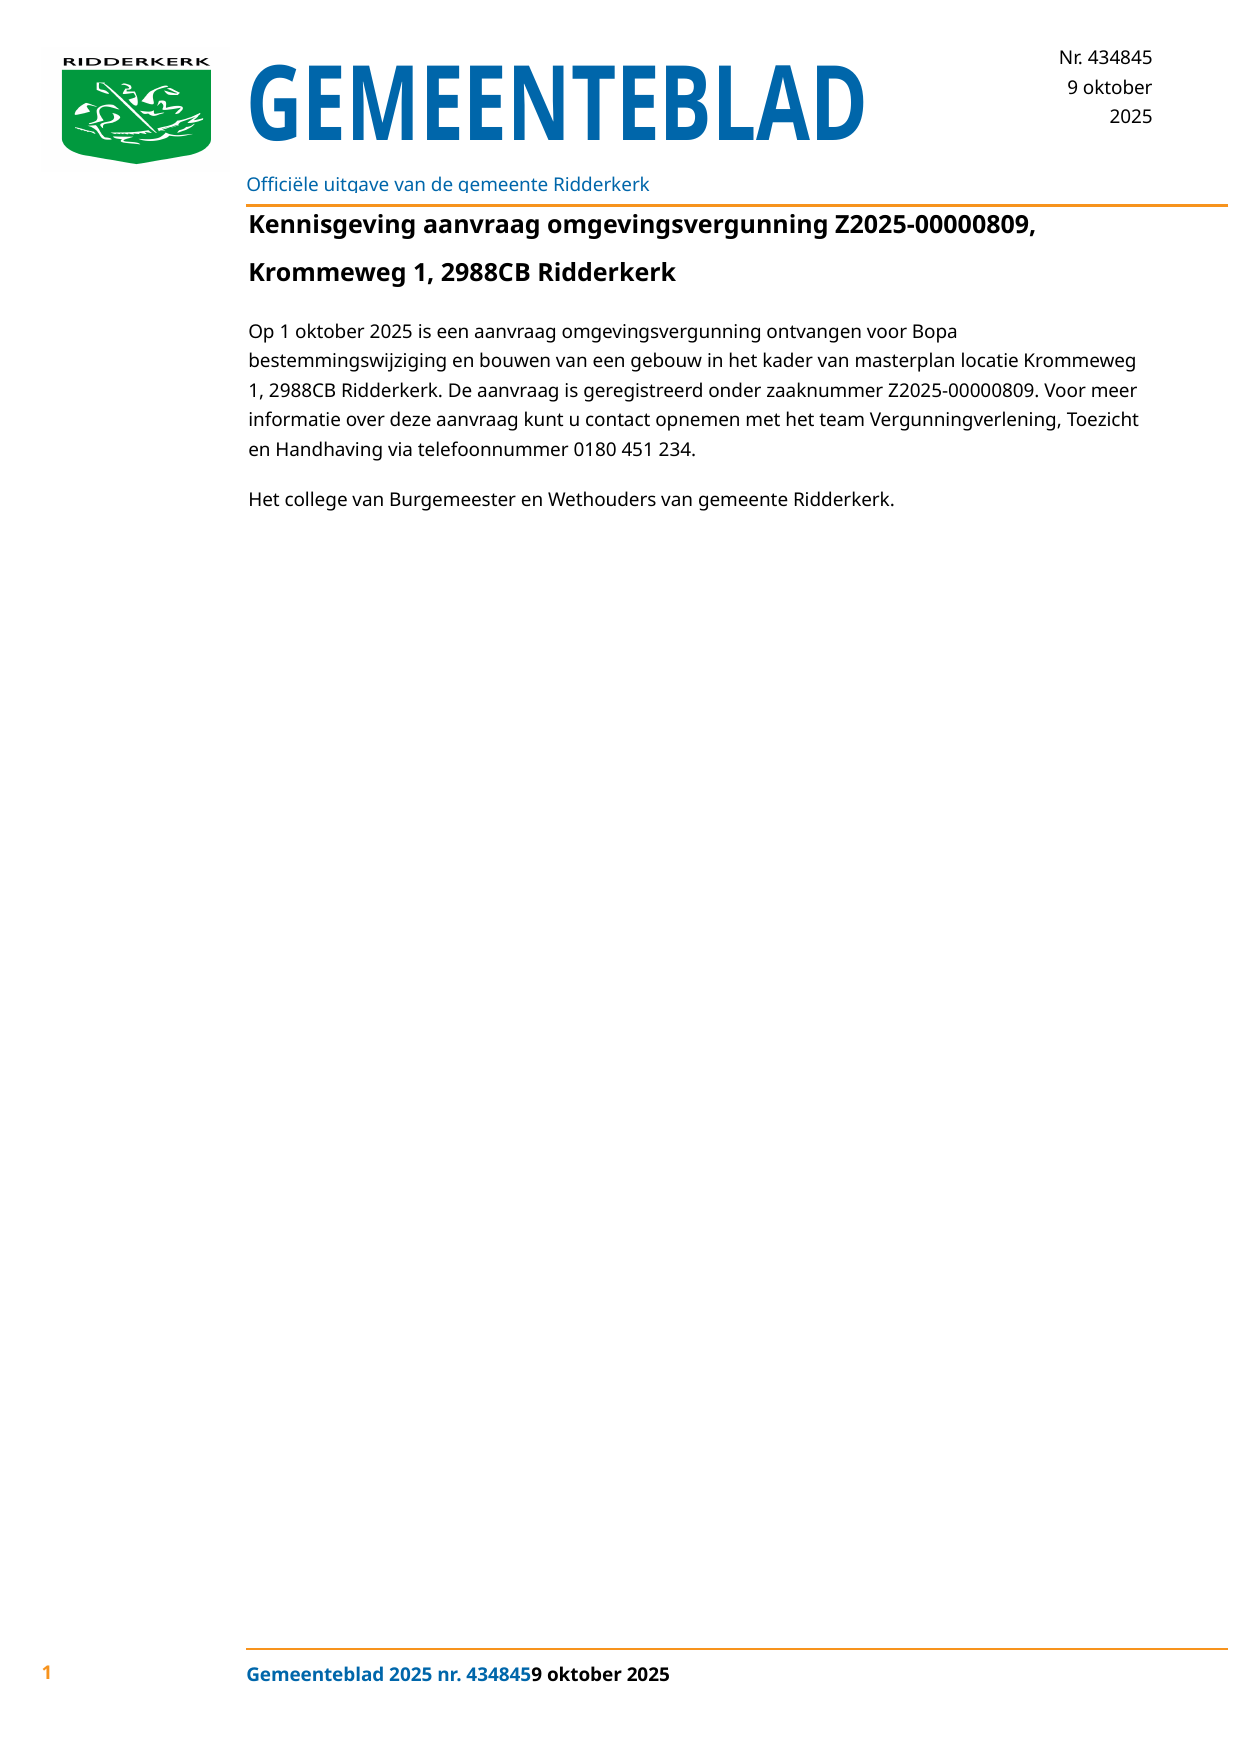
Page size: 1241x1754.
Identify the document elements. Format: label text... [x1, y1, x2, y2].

text Op 1 oktober 2025 is een aanvraag omgevingsvergunning ontvangen voor Bopa bestemmingswijziging en bouwen van een gebouw in het kader van masterplan locatie Krommeweg 1, 2988CB Ridderkerk. De aanvraag is geregistreerd onder zaaknummer Z2025-00000809. Voor meer informatie over deze aanvraag kunt u contact opnemen met het team Vergunningverlening, Toezicht en Handhaving via telefoonnummer 0180 451 234. [248, 318, 1152, 462]
text Het college van Burgemeester en Wethouders van gemeente Ridderkerk. [248, 487, 1152, 512]
text Kennisgeving aanvraag omgevingsvergunning Z2025-00000809, Krommeweg 1, 2988CB Ridderkerk [248, 207, 1152, 288]
picture [41, 47, 231, 172]
